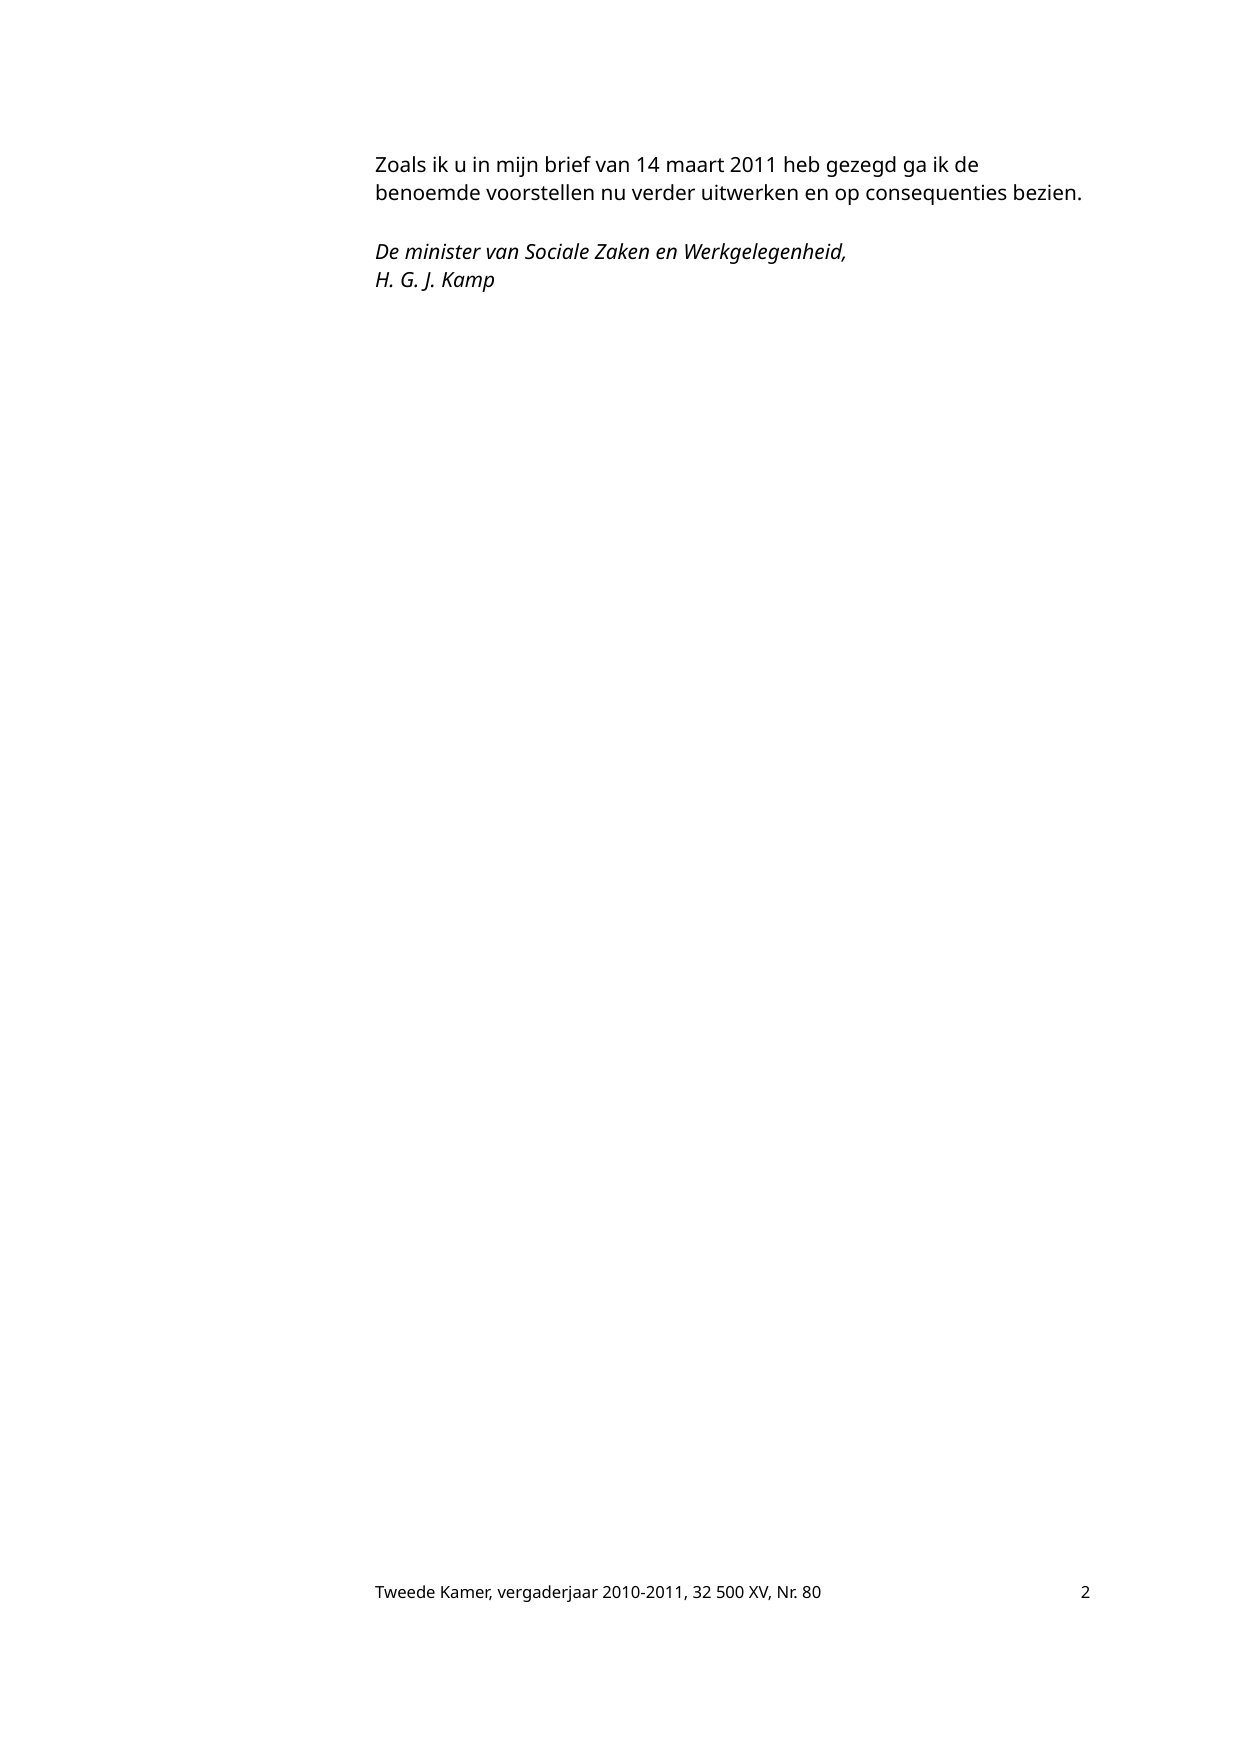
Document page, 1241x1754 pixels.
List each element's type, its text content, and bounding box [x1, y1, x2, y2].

text H. G. J. Kamp [375, 265, 1090, 294]
text Zoals ik u in mijn brief van 14 maart 2011 heb gezegd ga ik de benoemde voorstellen nu verder uitwerken en op consequenties bezien. [375, 150, 1090, 207]
text De minister van Sociale Zaken en Werkgelegenheid, [375, 237, 1090, 265]
